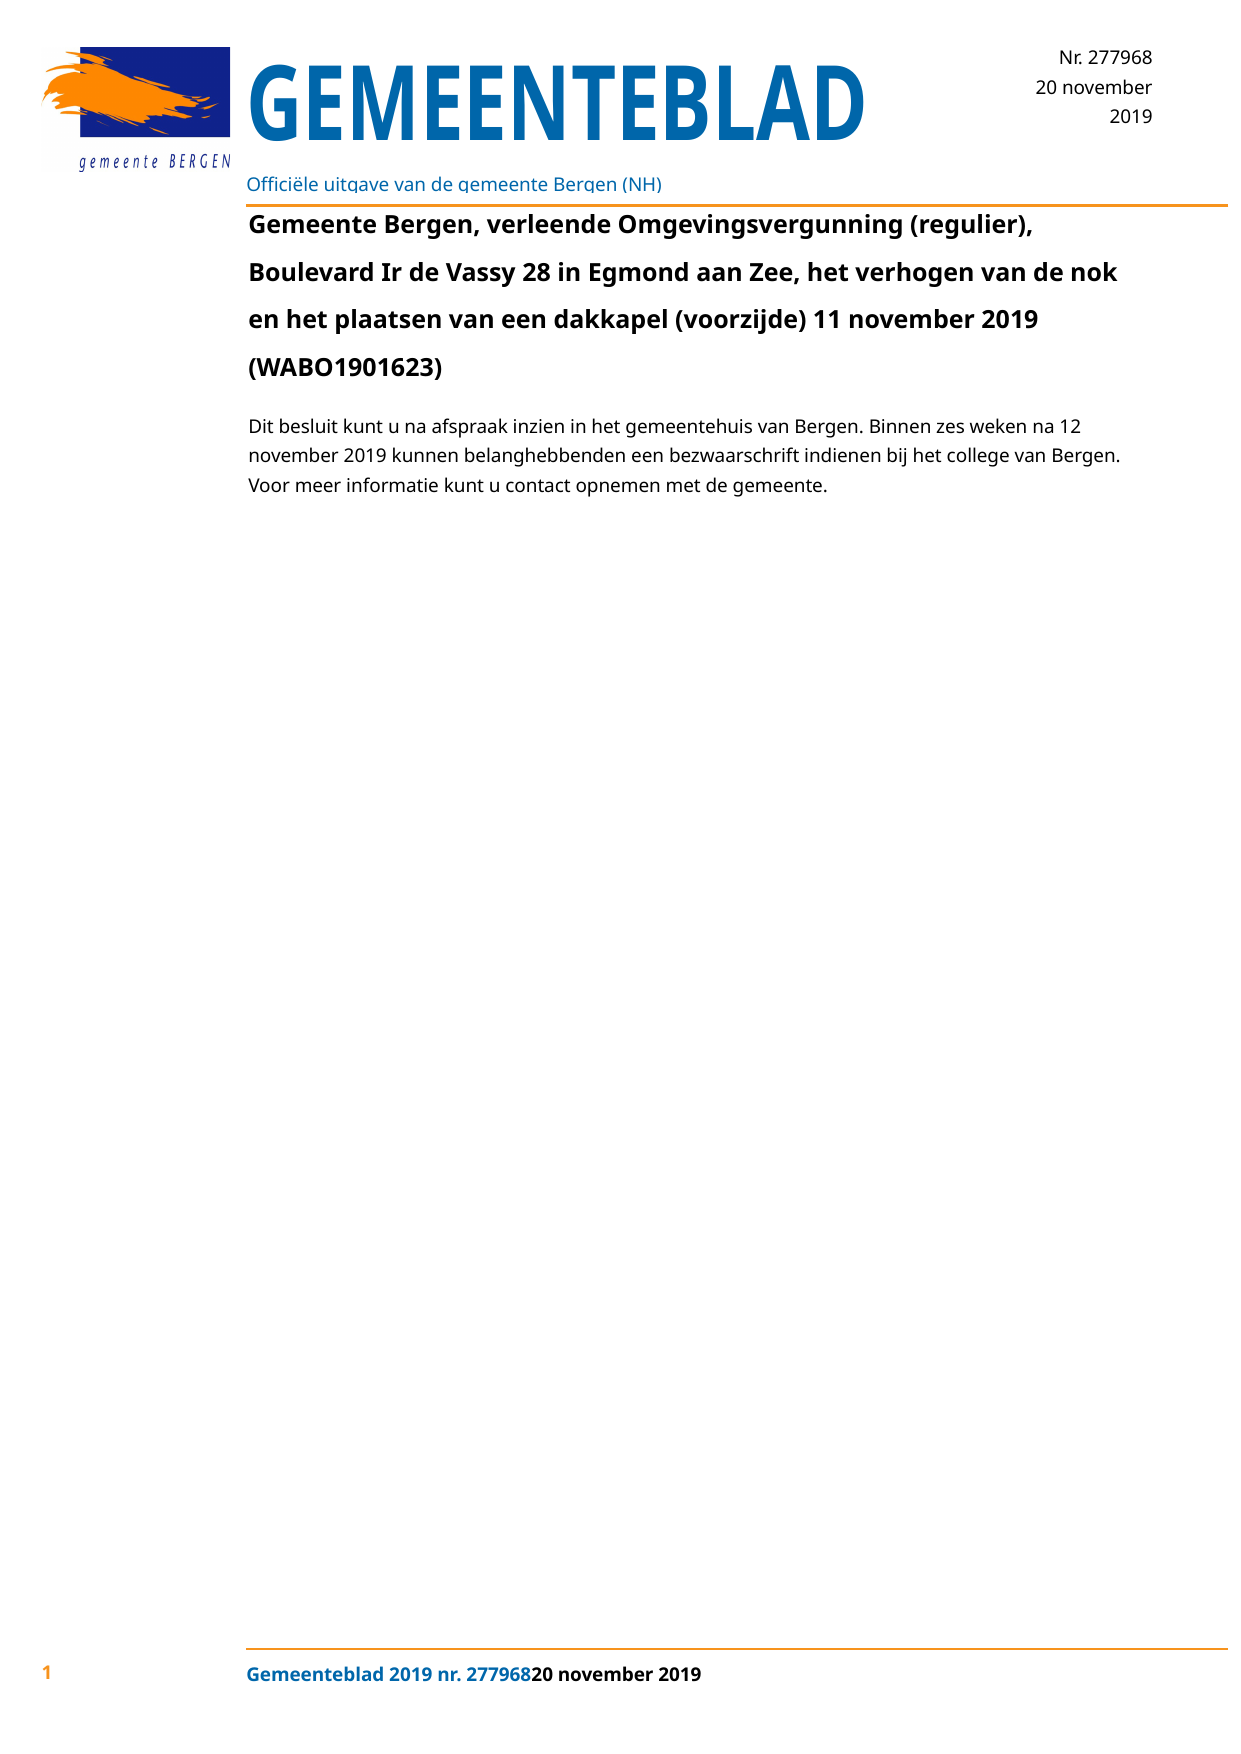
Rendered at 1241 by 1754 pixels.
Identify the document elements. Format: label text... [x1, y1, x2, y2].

picture [41, 47, 231, 172]
text Gemeente Bergen, verleende Omgevingsvergunning (regulier), Boulevard Ir de Vassy 28 in Egmond aan Zee, het verhogen van de nok en het plaatsen van een dakkapel (voorzijde) 11 november 2019 (WABO1901623) [248, 207, 1152, 384]
text Dit besluit kunt u na afspraak inzien in het gemeentehuis van Bergen. Binnen zes weken na 12 november 2019 kunnen belanghebbenden een bezwaarschrift indienen bij het college van Bergen. Voor meer informatie kunt u contact opnemen met de gemeente. [248, 413, 1152, 498]
